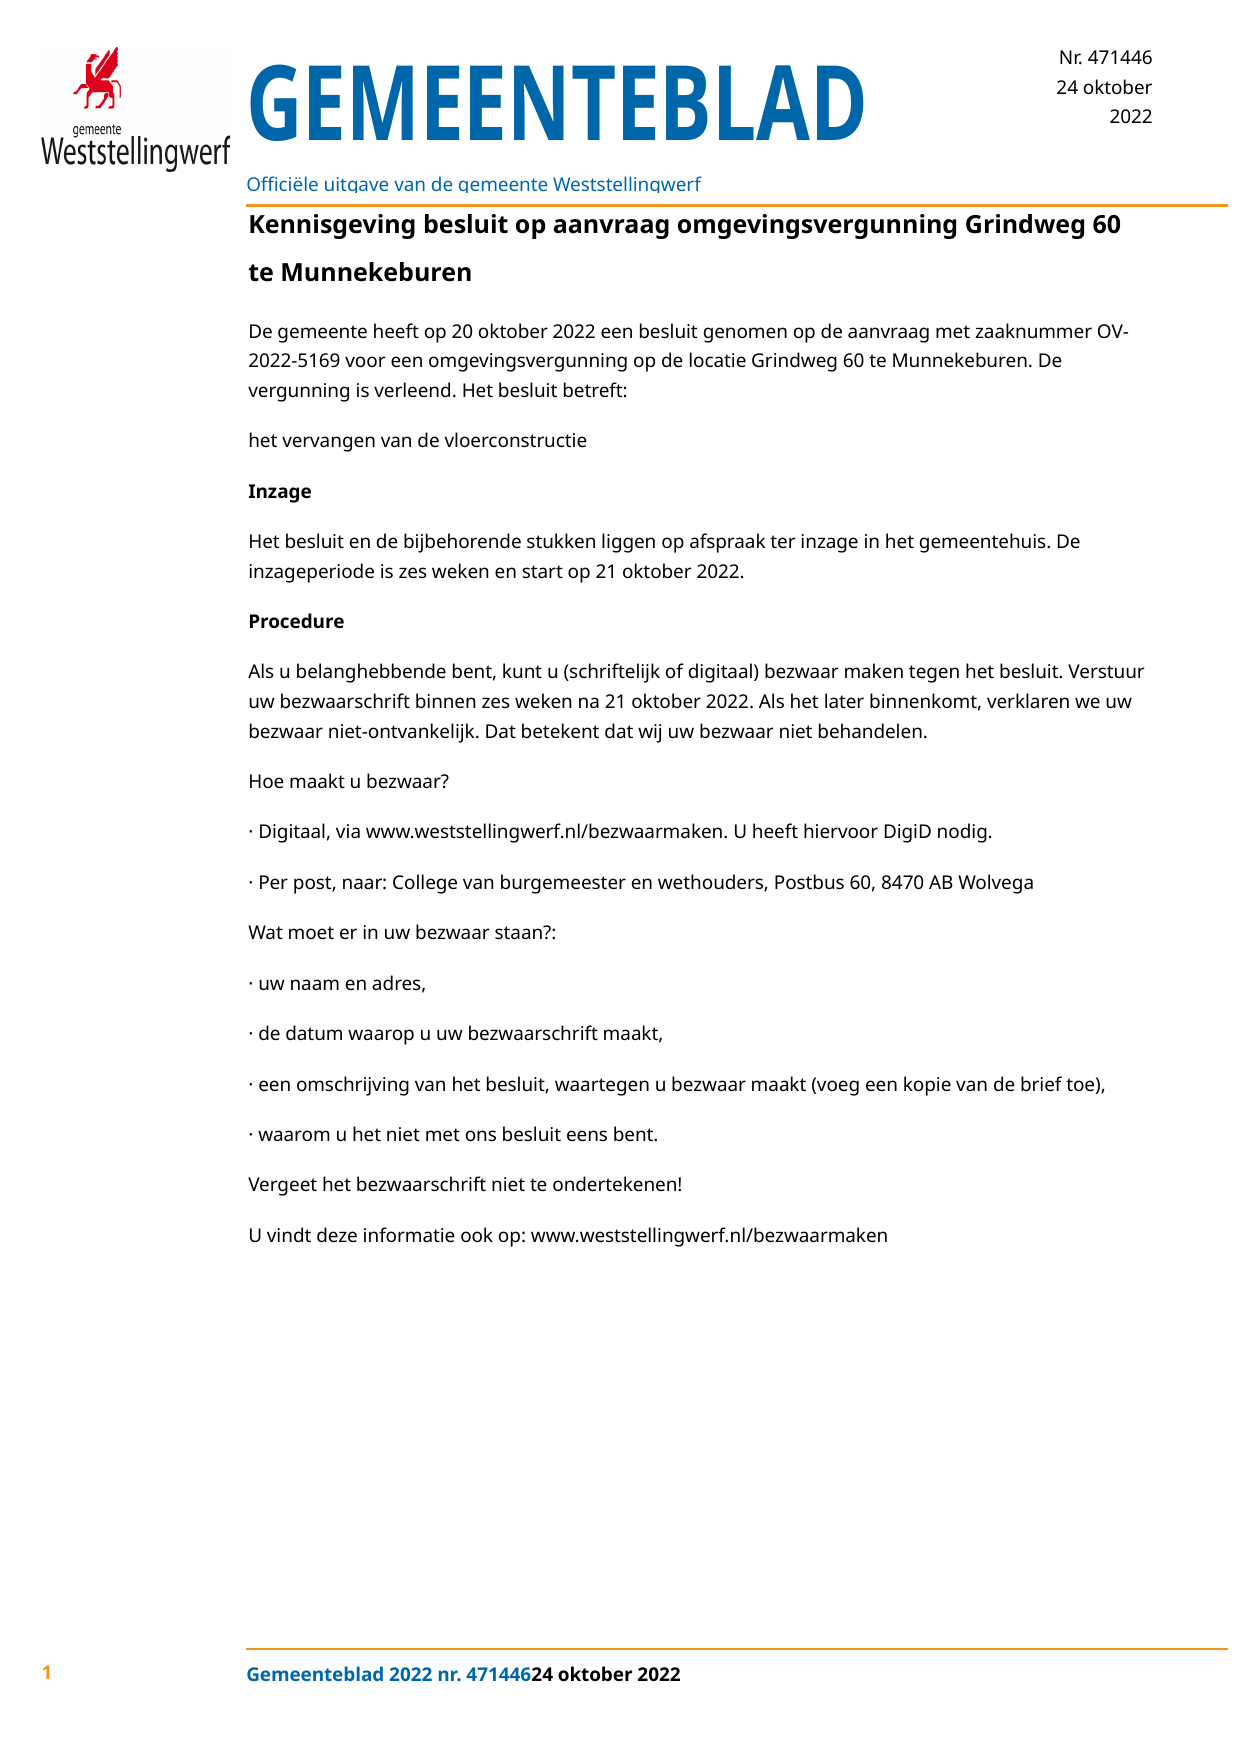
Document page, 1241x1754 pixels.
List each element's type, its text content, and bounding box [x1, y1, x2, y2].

text · Per post, naar: College van burgemeester en wethouders, Postbus 60, 8470 AB Wolvega [248, 869, 1152, 895]
text Vergeet het bezwaarschrift niet te ondertekenen! [248, 1172, 1152, 1197]
text U vindt deze informatie ook op: www.weststellingwerf.nl/bezwaarmaken [248, 1222, 1152, 1248]
text · een omschrijving van het besluit, waartegen u bezwaar maakt (voeg een kopie van de brief toe), [248, 1071, 1152, 1097]
text · de datum waarop u uw bezwaarschrift maakt, [248, 1020, 1152, 1046]
text het vervangen van de vloerconstructie [248, 427, 1152, 453]
text Kennisgeving besluit op aanvraag omgevingsvergunning Grindweg 60 te Munnekeburen [248, 207, 1152, 288]
text · uw naam en adres, [248, 970, 1152, 996]
text Het besluit en de bijbehorende stukken liggen op afspraak ter inzage in het gemeentehuis. De inzageperiode is zes weken en start op 21 oktober 2022. [248, 528, 1152, 584]
text · Digitaal, via www.weststellingwerf.nl/bezwaarmaken. U heeft hiervoor DigiD nodig. [248, 819, 1152, 844]
text Procedure [248, 608, 1152, 634]
text Inzage [248, 478, 1152, 504]
text De gemeente heeft op 20 oktober 2022 een besluit genomen op de aanvraag met zaaknummer OV-2022-5169 voor een omgevingsvergunning op de locatie Grindweg 60 te Munnekeburen. De vergunning is verleend. Het besluit betreft: [248, 318, 1152, 403]
text Wat moet er in uw bezwaar staan?: [248, 919, 1152, 945]
text · waarom u het niet met ons besluit eens bent. [248, 1121, 1152, 1147]
picture [41, 47, 231, 172]
text Hoe maakt u bezwaar? [248, 768, 1152, 794]
text Als u belanghebbende bent, kunt u (schriftelijk of digitaal) bezwaar maken tegen het besluit. Verstuur uw bezwaarschrift binnen zes weken na 21 oktober 2022. Als het later binnenkomt, verklaren we uw bezwaar niet-ontvankelijk. Dat betekent dat wij uw bezwaar niet behandelen. [248, 659, 1152, 744]
